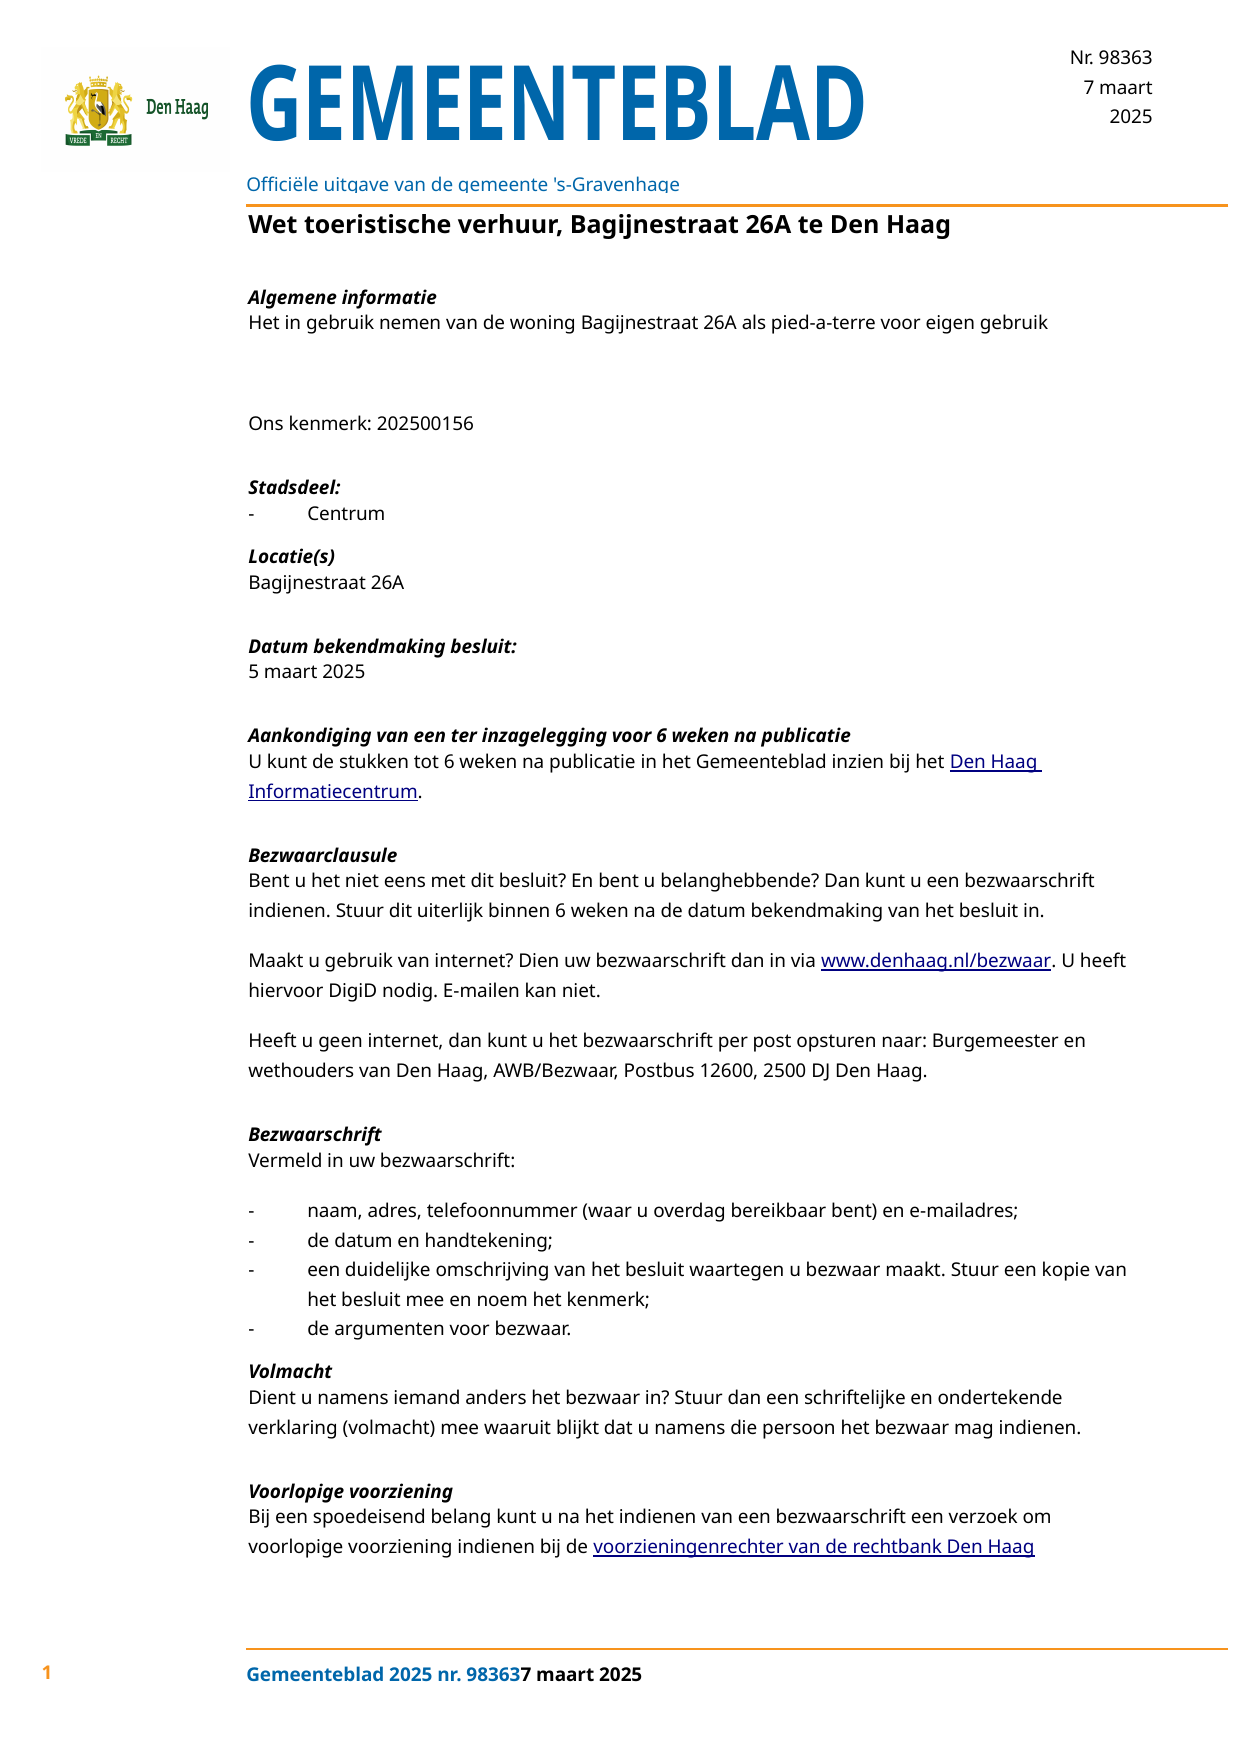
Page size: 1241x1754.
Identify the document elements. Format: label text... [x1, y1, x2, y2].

text Dient u namens iemand anders het bezwaar in? Stuur dan een schriftelijke en ondertekende verklaring (volmacht) mee waaruit blijkt dat u namens die persoon het bezwaar mag indienen. [248, 1384, 1152, 1440]
text Ons kenmerk: 202500156 [248, 410, 1152, 436]
list de argumenten voor bezwaar. [248, 1316, 1152, 1341]
list de datum en handtekening; [248, 1227, 1152, 1253]
list een duidelijke omschrijving van het besluit waartegen u bezwaar maakt. Stuur een kopie van het besluit mee en noem het kenmerk; [248, 1256, 1152, 1312]
text Bent u het niet eens met dit besluit? En bent u belanghebbende? Dan kunt u een bezwaarschrift indienen. Stuur dit uiterlijk binnen 6 weken na de datum bekendmaking van het besluit in. [248, 868, 1152, 923]
text Datum bekendmaking besluit: [248, 633, 1152, 659]
text Algemene informatie [248, 284, 1152, 309]
text Het in gebruik nemen van de woning Bagijnestraat 26A als pied-a-terre voor eigen gebruik [248, 309, 1152, 335]
text Bezwaarclausule [248, 842, 1152, 868]
text Aankondiging van een ter inzagelegging voor 6 weken na publicatie [248, 723, 1152, 748]
text U kunt de stukken tot 6 weken na publicatie in het Gemeenteblad inzien bij het Den Haag Informatiecentrum. [248, 748, 1152, 804]
text Maakt u gebruik van internet? Dien uw bezwaarschrift dan in via www.denhaag.nl/bezwaar. U heeft hiervoor DigiD nodig. E-mailen kan niet. [248, 948, 1152, 1003]
text Locatie(s) [248, 543, 1152, 569]
list naam, adres, telefoonnummer (waar u overdag bereikbaar bent) en e-mailadres; [248, 1197, 1152, 1223]
picture [41, 47, 231, 172]
text Wet toeristische verhuur, Bagijnestraat 26A te Den Haag [248, 207, 1152, 241]
list Centrum [248, 500, 1152, 526]
text Volmacht [248, 1359, 1152, 1384]
text Stadsdeel: [248, 474, 1152, 500]
text Vermeld in uw bezwaarschrift: [248, 1147, 1152, 1173]
text Bagijnestraat 26A [248, 569, 1152, 595]
text 5 maart 2025 [248, 659, 1152, 684]
text Heeft u geen internet, dan kunt u het bezwaarschrift per post opsturen naar: Burgemeester en wethouders van Den Haag, AWB/Bezwaar, Postbus 12600, 2500 DJ Den Haag. [248, 1028, 1152, 1083]
text Voorlopige voorziening [248, 1478, 1152, 1504]
text Bezwaarschrift [248, 1121, 1152, 1147]
text Bij een spoedeisend belang kunt u na het indienen van een bezwaarschrift een verzoek om voorlopige voorziening indienen bij de voorzieningenrechter van de rechtbank Den Haag [248, 1504, 1152, 1559]
